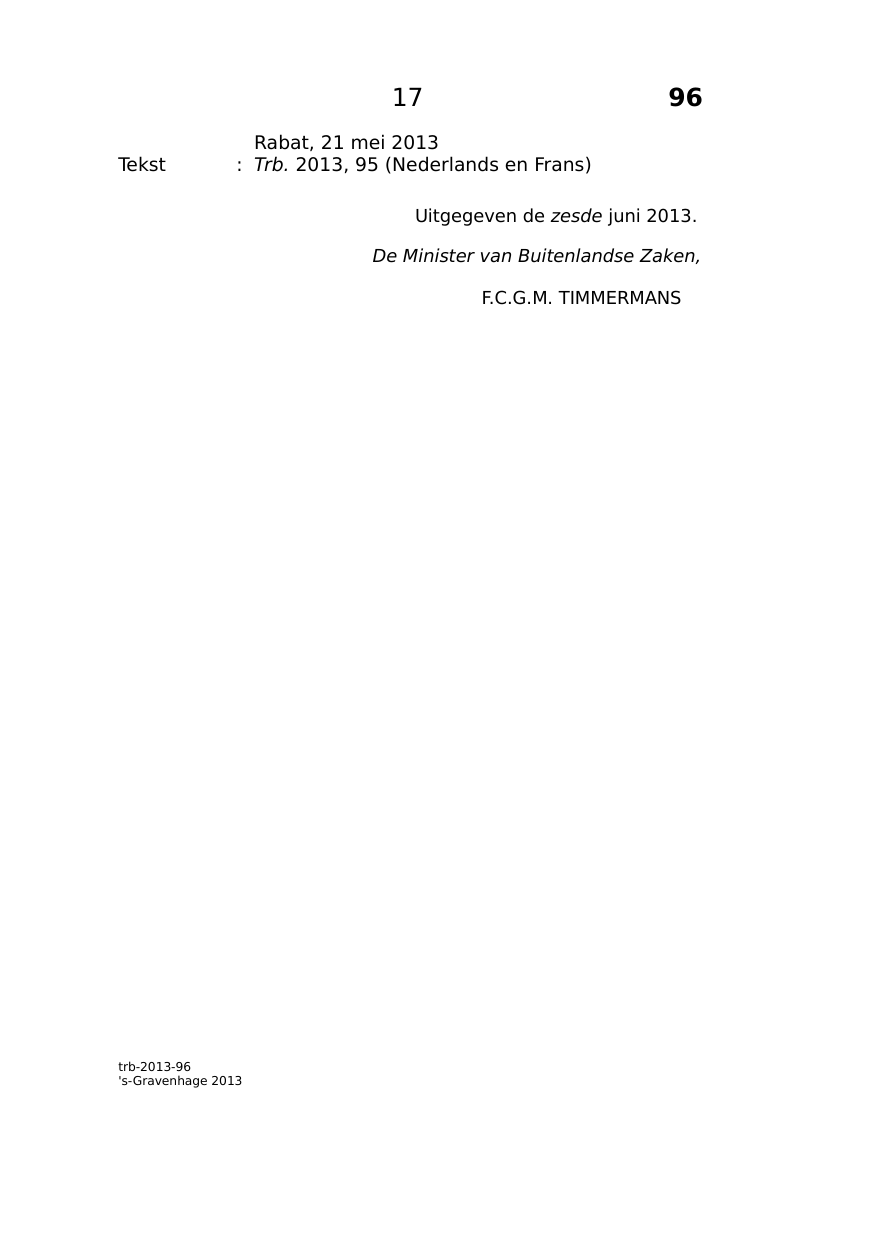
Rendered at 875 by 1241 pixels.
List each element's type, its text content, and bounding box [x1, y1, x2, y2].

table_cell Trb. 2013, 95 (Nederlands en Frans) [254, 154, 703, 176]
table_cell : [236, 154, 254, 176]
text 's-Gravenhage 2013 [118, 1074, 352, 1088]
text Uitgegeven de zesde juni 2013. [118, 206, 703, 226]
table_header Rabat, 21 mei 2013 [254, 132, 703, 154]
table_header [118, 132, 236, 154]
text De Minister van Buitenlandse Zaken, F.C.G.M. TIMMERMANS [118, 246, 703, 308]
table_header [236, 132, 254, 154]
table_cell Tekst [118, 154, 236, 176]
text trb-2013-96 [118, 1060, 352, 1074]
